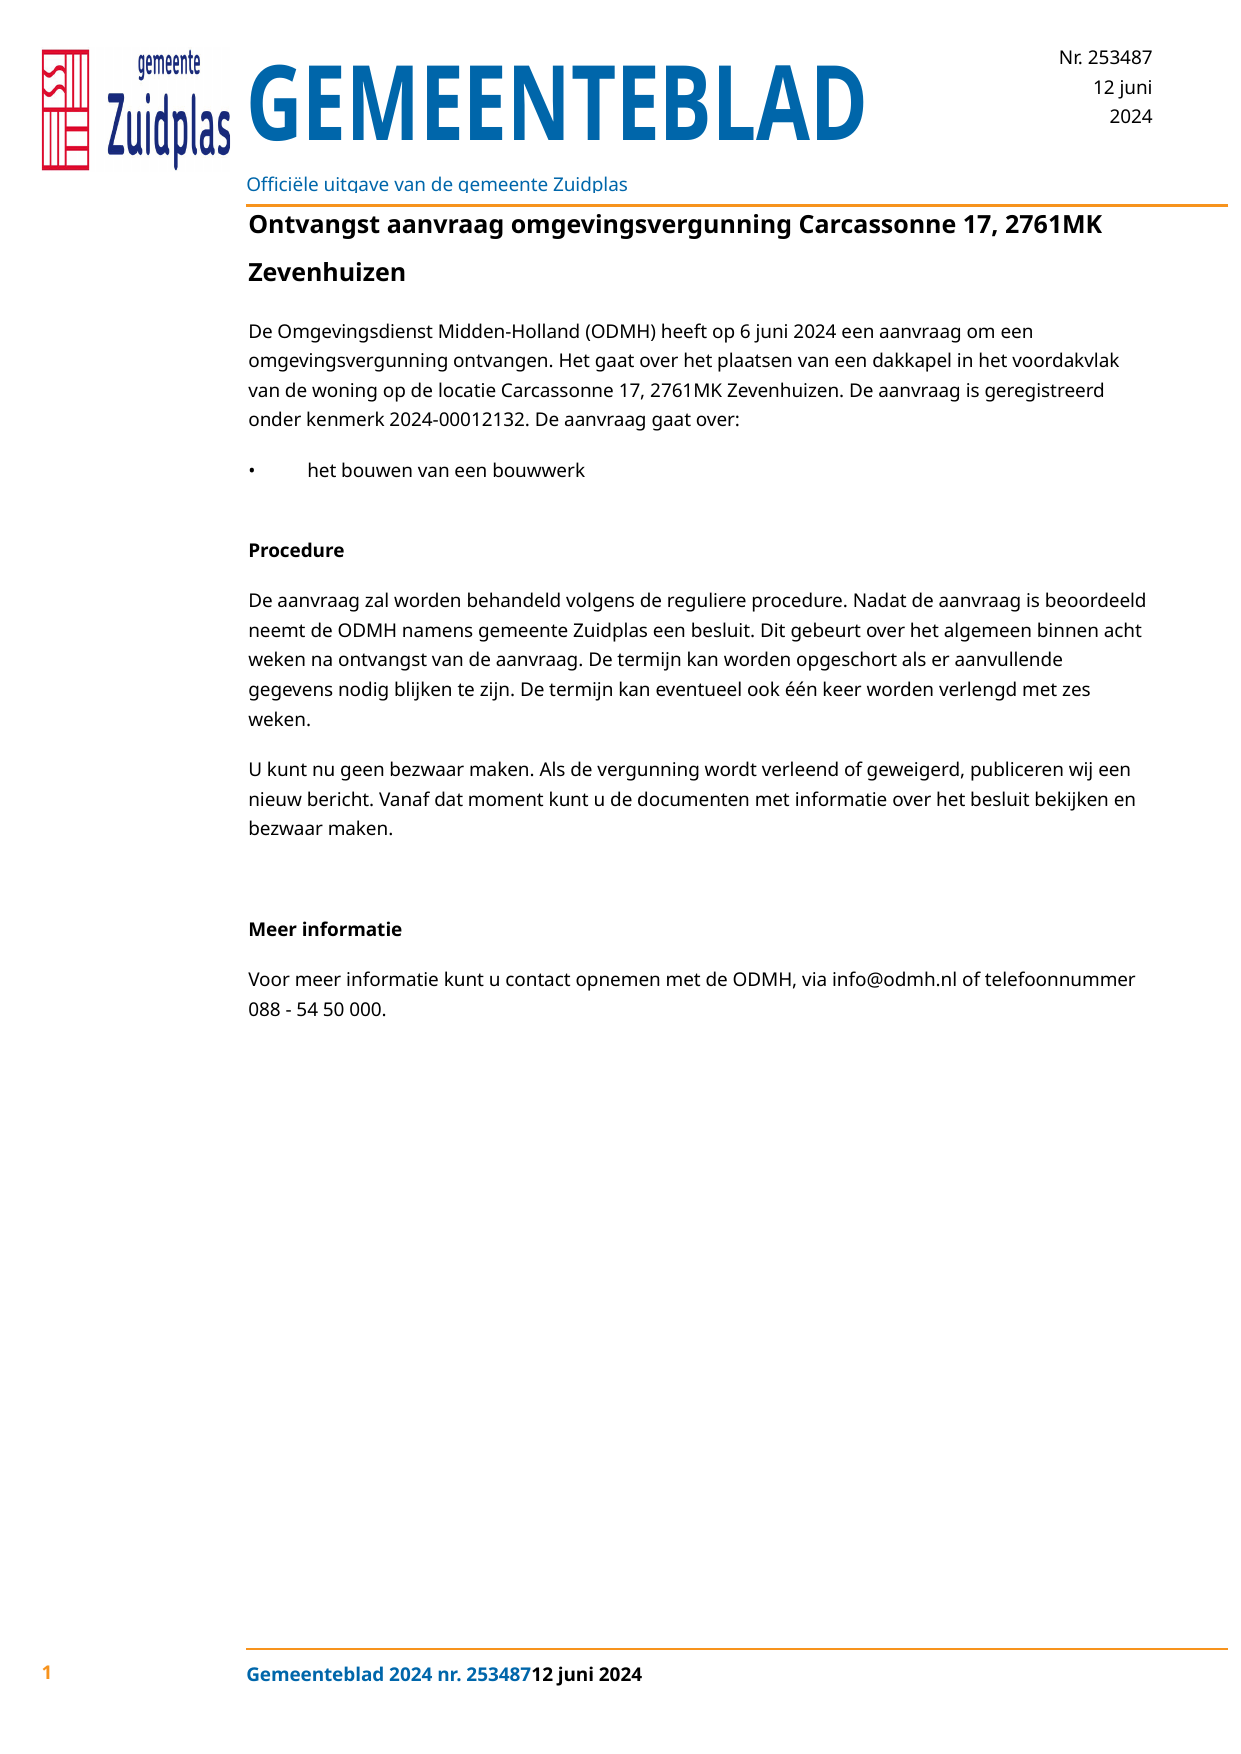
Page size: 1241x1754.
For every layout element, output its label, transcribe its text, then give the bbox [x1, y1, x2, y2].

text De Omgevingsdienst Midden-Holland (ODMH) heeft op 6 juni 2024 een aanvraag om een omgevingsvergunning ontvangen. Het gaat over het plaatsen van een dakkapel in het voordakvlak van de woning op de locatie Carcassonne 17, 2761MK Zevenhuizen. De aanvraag is geregistreerd onder kenmerk 2024-00012132. De aanvraag gaat over: [248, 318, 1152, 432]
text Procedure [248, 537, 1152, 563]
text Meer informatie [248, 916, 1152, 942]
picture [41, 47, 231, 172]
text U kunt nu geen bezwaar maken. Als de vergunning wordt verleend of geweigerd, publiceren wij een nieuw bericht. Vanaf dat moment kunt u de documenten met informatie over het besluit bekijken en bezwaar maken. [248, 756, 1152, 841]
text Voor meer informatie kunt u contact opnemen met de ODMH, via info@odmh.nl of telefoonnummer 088 - 54 50 000. [248, 967, 1152, 1022]
text De aanvraag zal worden behandeld volgens de reguliere procedure. Nadat de aanvraag is beoordeeld neemt de ODMH namens gemeente Zuidplas een besluit. Dit gebeurt over het algemeen binnen acht weken na ontvangst van de aanvraag. De termijn kan worden opgeschort als er aanvullende gegevens nodig blijken te zijn. De termijn kan eventueel ook één keer worden verlengd met zes weken. [248, 587, 1152, 732]
text Ontvangst aanvraag omgevingsvergunning Carcassonne 17, 2761MK Zevenhuizen [248, 207, 1152, 288]
list het bouwen van een bouwwerk [248, 457, 1152, 483]
